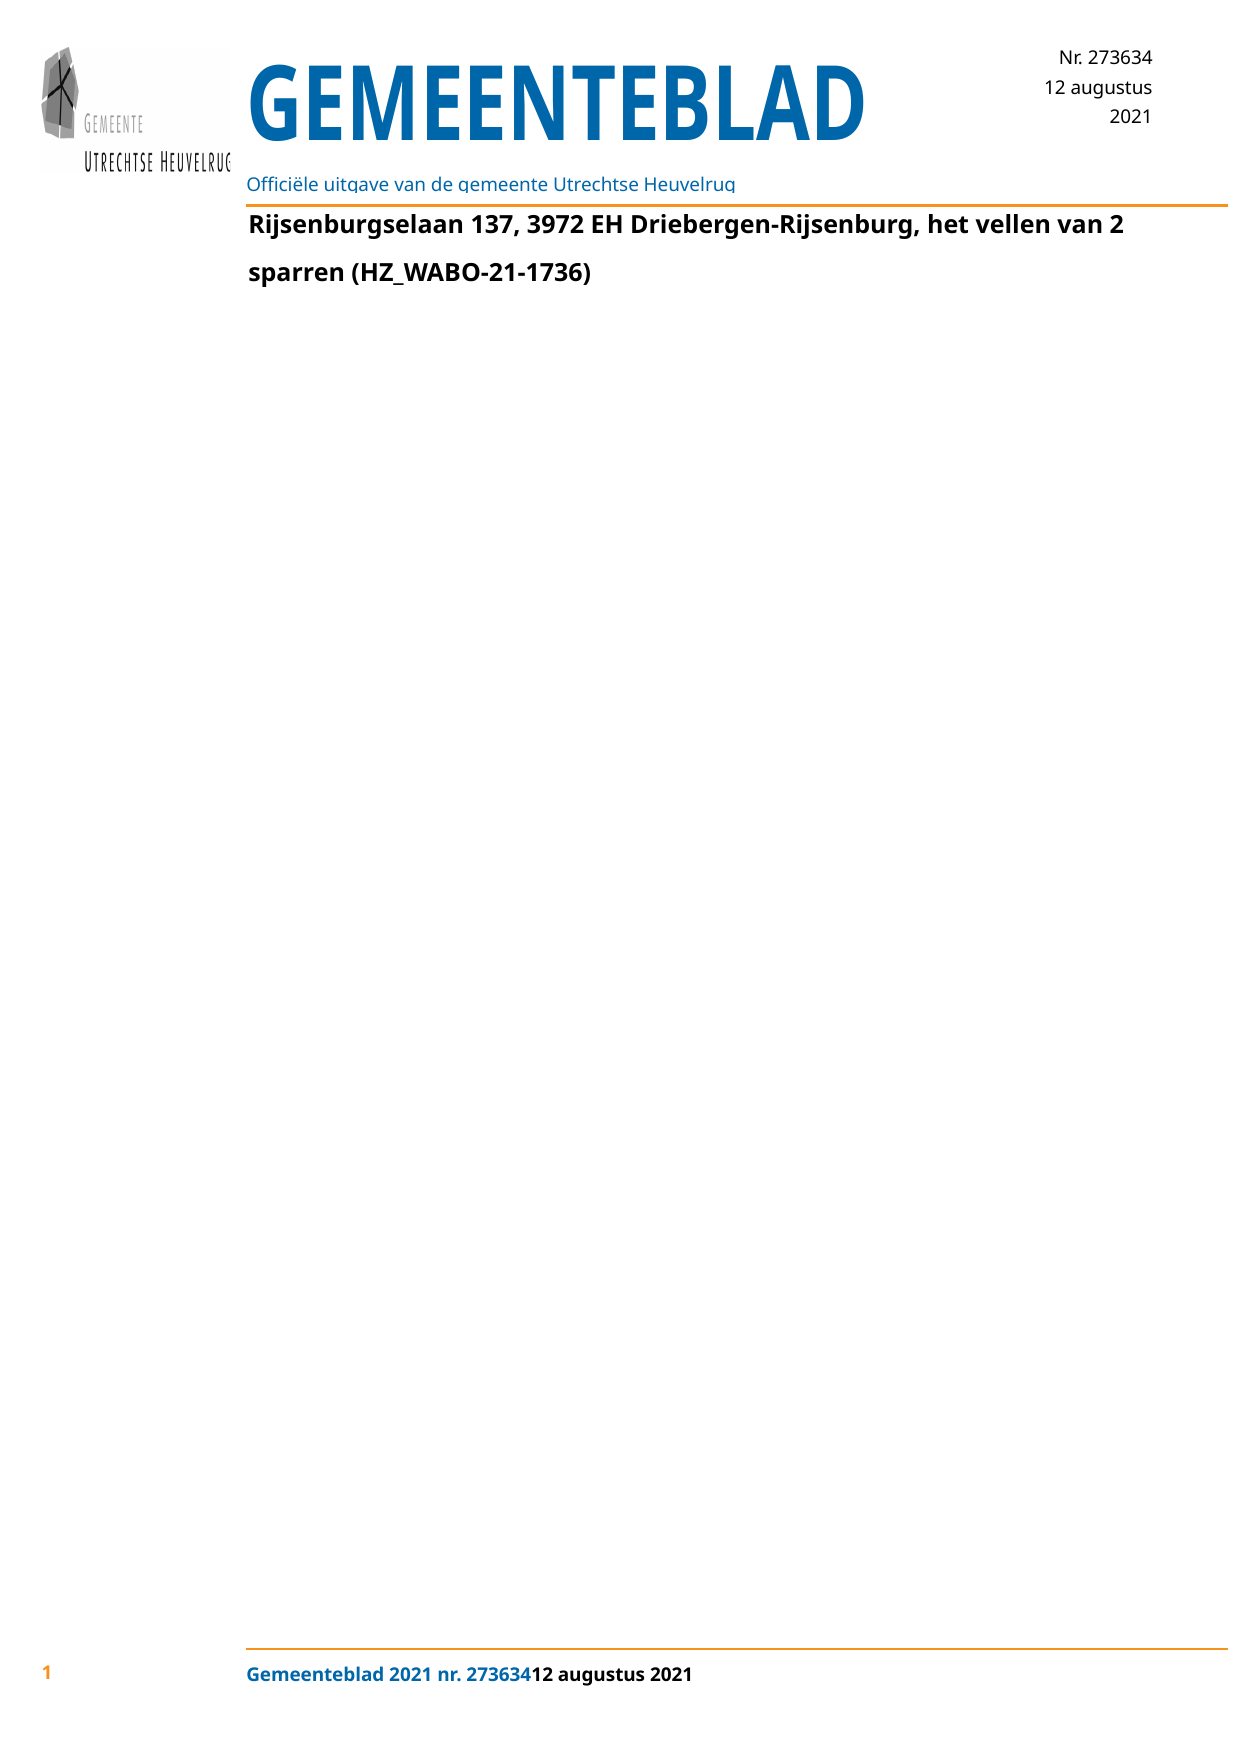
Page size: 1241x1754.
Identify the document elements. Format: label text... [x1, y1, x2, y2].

text Rijsenburgselaan 137, 3972 EH Driebergen-Rijsenburg, het vellen van 2 sparren (HZ_WABO-21-1736) [248, 207, 1152, 288]
picture [41, 47, 231, 172]
